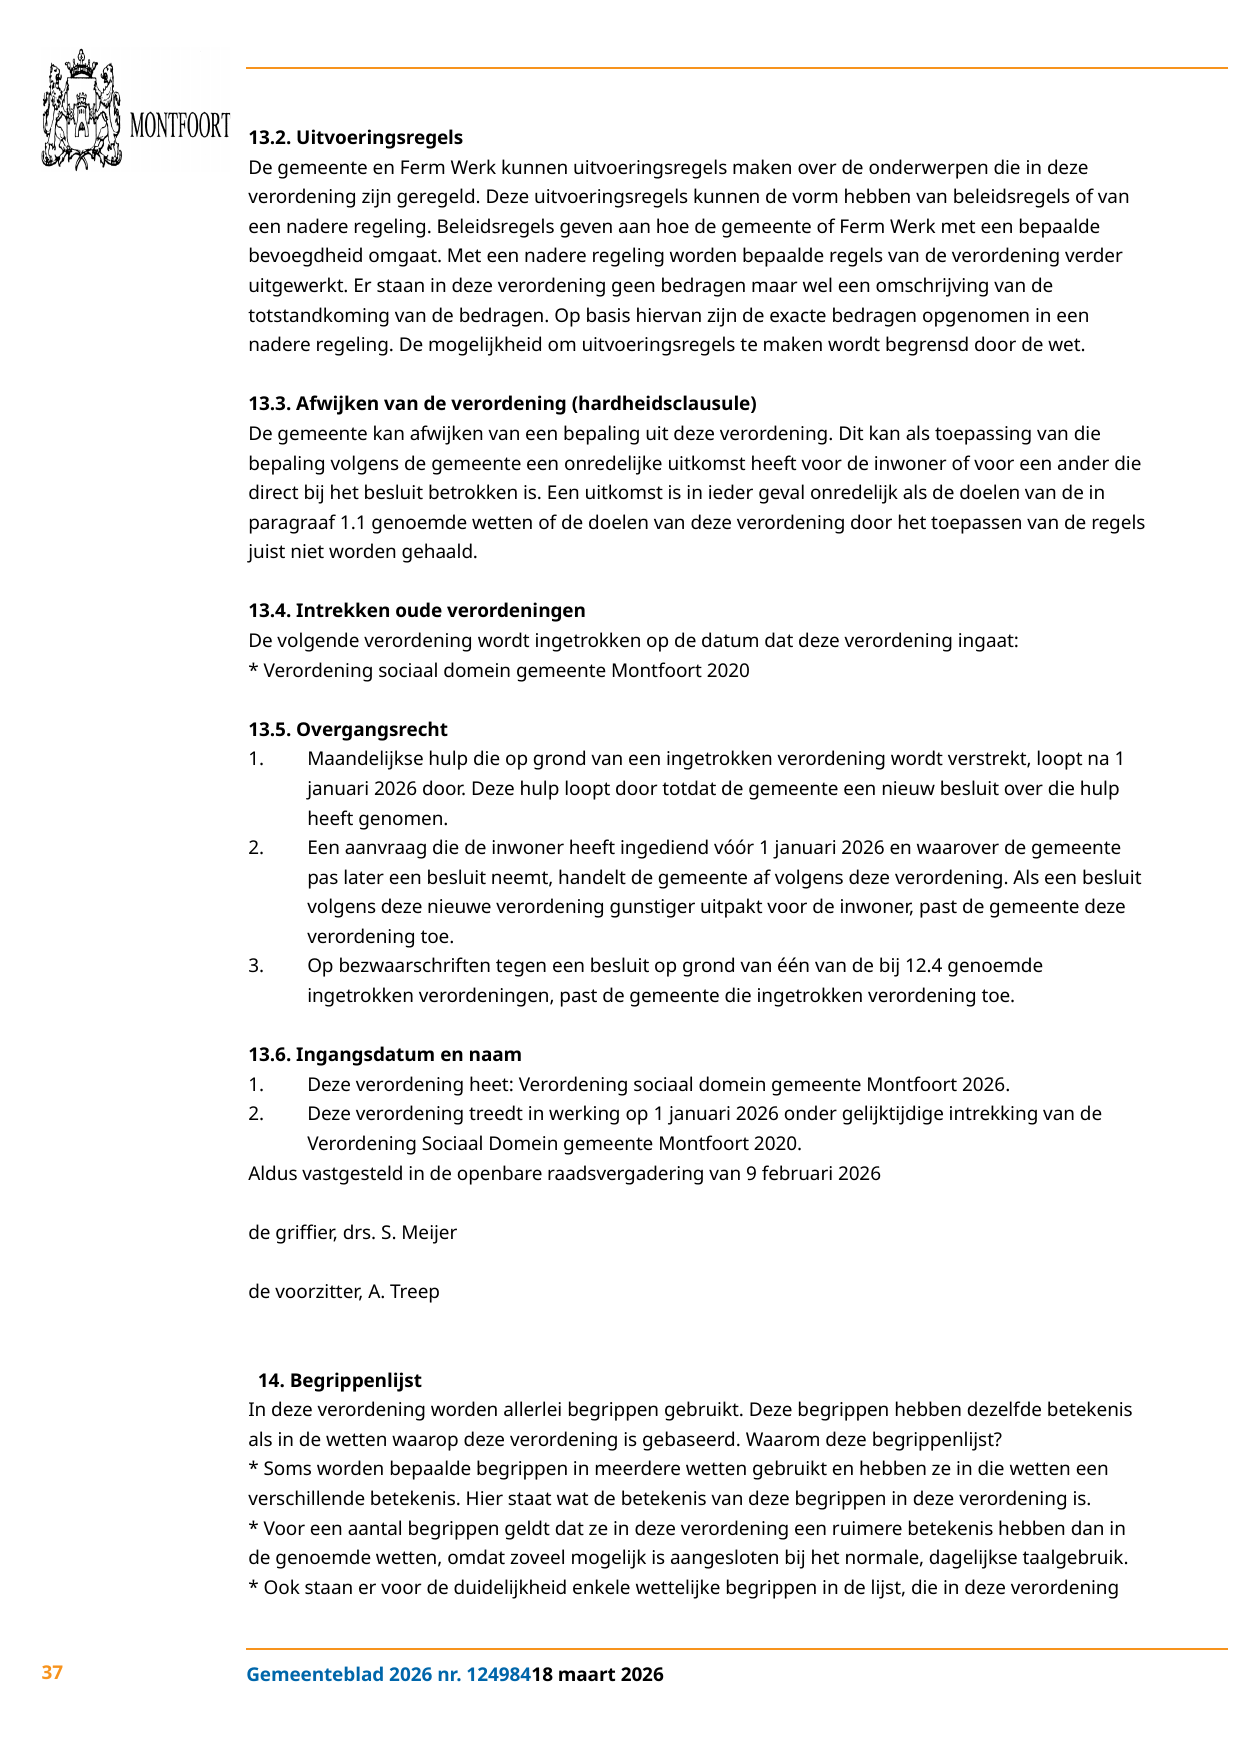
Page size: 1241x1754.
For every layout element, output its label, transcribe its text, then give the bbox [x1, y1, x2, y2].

text 13.6. Ingangsdatum en naam [248, 1041, 1152, 1067]
text * Voor een aantal begrippen geldt dat ze in deze verordening een ruimere betekenis hebben dan in de genoemde wetten, omdat zoveel mogelijk is aangesloten bij het normale, dagelijkse taalgebruik. [248, 1515, 1152, 1570]
text De volgende verordening wordt ingetrokken op de datum dat deze verordening ingaat: [248, 627, 1152, 653]
text De gemeente kan afwijken van een bepaling uit deze verordening. Dit kan als toepassing van die bepaling volgens de gemeente een onredelijke uitkomst heeft voor de inwoner of voor een ander die direct bij het besluit betrokken is. Een uitkomst is in ieder geval onredelijk als de doelen van de in paragraaf 1.1 genoemde wetten of de doelen van deze verordening door het toepassen van de regels juist niet worden gehaald. [248, 420, 1152, 564]
picture [41, 47, 231, 172]
list Deze verordening treedt in werking op 1 januari 2026 onder gelijktijdige intrekking van de Verordening Sociaal Domein gemeente Montfoort 2020. [248, 1101, 1152, 1156]
text 13.5. Overgangsrecht [248, 716, 1152, 742]
text * Ook staan er voor de duidelijkheid enkele wettelijke begrippen in de lijst, die in deze verordening [248, 1574, 1152, 1600]
list Op bezwaarschriften tegen een besluit op grond van één van de bij 12.4 genoemde ingetrokken verordeningen, past de gemeente die ingetrokken verordening toe. [248, 953, 1152, 1008]
text Aldus vastgesteld in de openbare raadsvergadering van 9 februari 2026 [248, 1160, 1152, 1186]
text 13.2. Uitvoeringsregels [248, 124, 1152, 150]
text * Soms worden bepaalde begrippen in meerdere wetten gebruikt en hebben ze in die wetten een verschillende betekenis. Hier staat wat de betekenis van deze begrippen in deze verordening is. [248, 1456, 1152, 1511]
text 13.3. Afwijken van de verordening (hardheidsclausule) [248, 391, 1152, 416]
text * Verordening sociaal domein gemeente Montfoort 2020 [248, 657, 1152, 683]
text de voorzitter, A. Treep [248, 1278, 1152, 1304]
text 13.4. Intrekken oude verordeningen [248, 598, 1152, 623]
list Een aanvraag die de inwoner heeft ingediend vóór 1 januari 2026 en waarover de gemeente pas later een besluit neemt, handelt de gemeente af volgens deze verordening. Als een besluit volgens deze nieuwe verordening gunstiger uitpakt voor de inwoner, past de gemeente deze verordening toe. [248, 834, 1152, 949]
list Deze verordening heet: Verordening sociaal domein gemeente Montfoort 2026. [248, 1071, 1152, 1097]
text In deze verordening worden allerlei begrippen gebruikt. Deze begrippen hebben dezelfde betekenis als in de wetten waarop deze verordening is gebaseerd. Waarom deze begrippenlijst? [248, 1396, 1152, 1452]
list Maandelijkse hulp die op grond van een ingetrokken verordening wordt verstrekt, loopt na 1 januari 2026 door. Deze hulp loopt door totdat de gemeente een nieuw besluit over die hulp heeft genomen. [248, 746, 1152, 831]
text 14. Begrippenlijst [248, 1367, 1152, 1393]
text De gemeente en Ferm Werk kunnen uitvoeringsregels maken over de onderwerpen die in deze verordening zijn geregeld. Deze uitvoeringsregels kunnen de vorm hebben van beleidsregels of van een nadere regeling. Beleidsregels geven aan hoe de gemeente of Ferm Werk met een bepaalde bevoegdheid omgaat. Met een nadere regeling worden bepaalde regels van de verordening verder uitgewerkt. Er staan in deze verordening geen bedragen maar wel een omschrijving van de totstandkoming van de bedragen. Op basis hiervan zijn de exacte bedragen opgenomen in een nadere regeling. De mogelijkheid om uitvoeringsregels te maken wordt begrensd door de wet. [248, 154, 1152, 357]
text de griffier, drs. S. Meijer [248, 1219, 1152, 1245]
